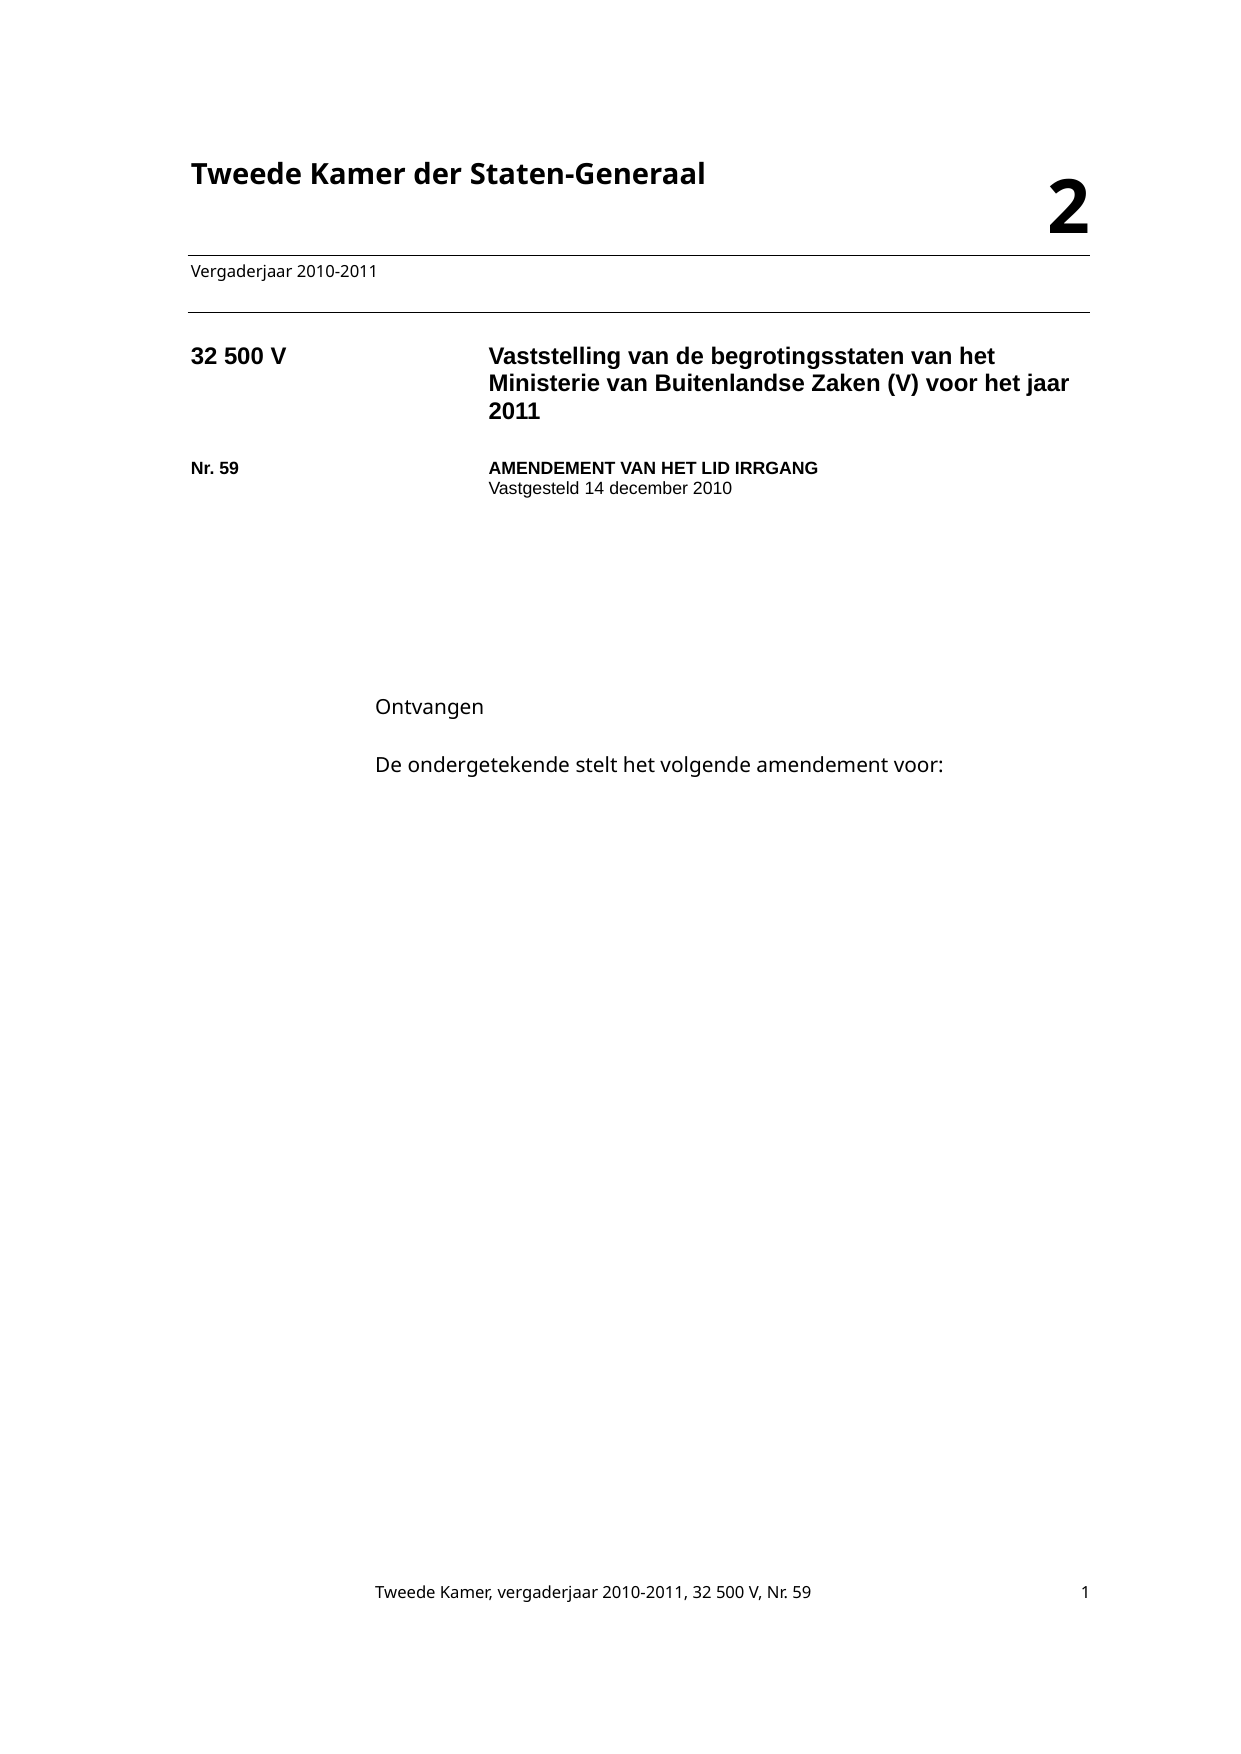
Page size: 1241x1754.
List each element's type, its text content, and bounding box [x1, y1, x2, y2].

text Ontvangen [375, 692, 1090, 721]
table_cell Nr. 59 [188, 455, 485, 573]
table_cell Vergaderjaar 2010-2011 [188, 256, 485, 312]
table_cell 32 500 V [188, 339, 485, 454]
table_cell [485, 313, 1090, 339]
text De ondergetekende stelt het volgende amendement voor: [375, 751, 1090, 779]
table_cell [485, 256, 1090, 312]
table_header 2 [910, 150, 1090, 255]
table_cell [188, 313, 485, 339]
table_cell AMENDEMENT VAN HET LID IRRGANG Vastgesteld 14 december 2010 [485, 455, 1090, 573]
table_cell Vaststelling van de begrotingsstaten van het Ministerie van Buitenlandse Zaken (V) voor het jaar 2011 [485, 339, 1090, 454]
table_header Tweede Kamer der Staten-Generaal [188, 150, 909, 255]
